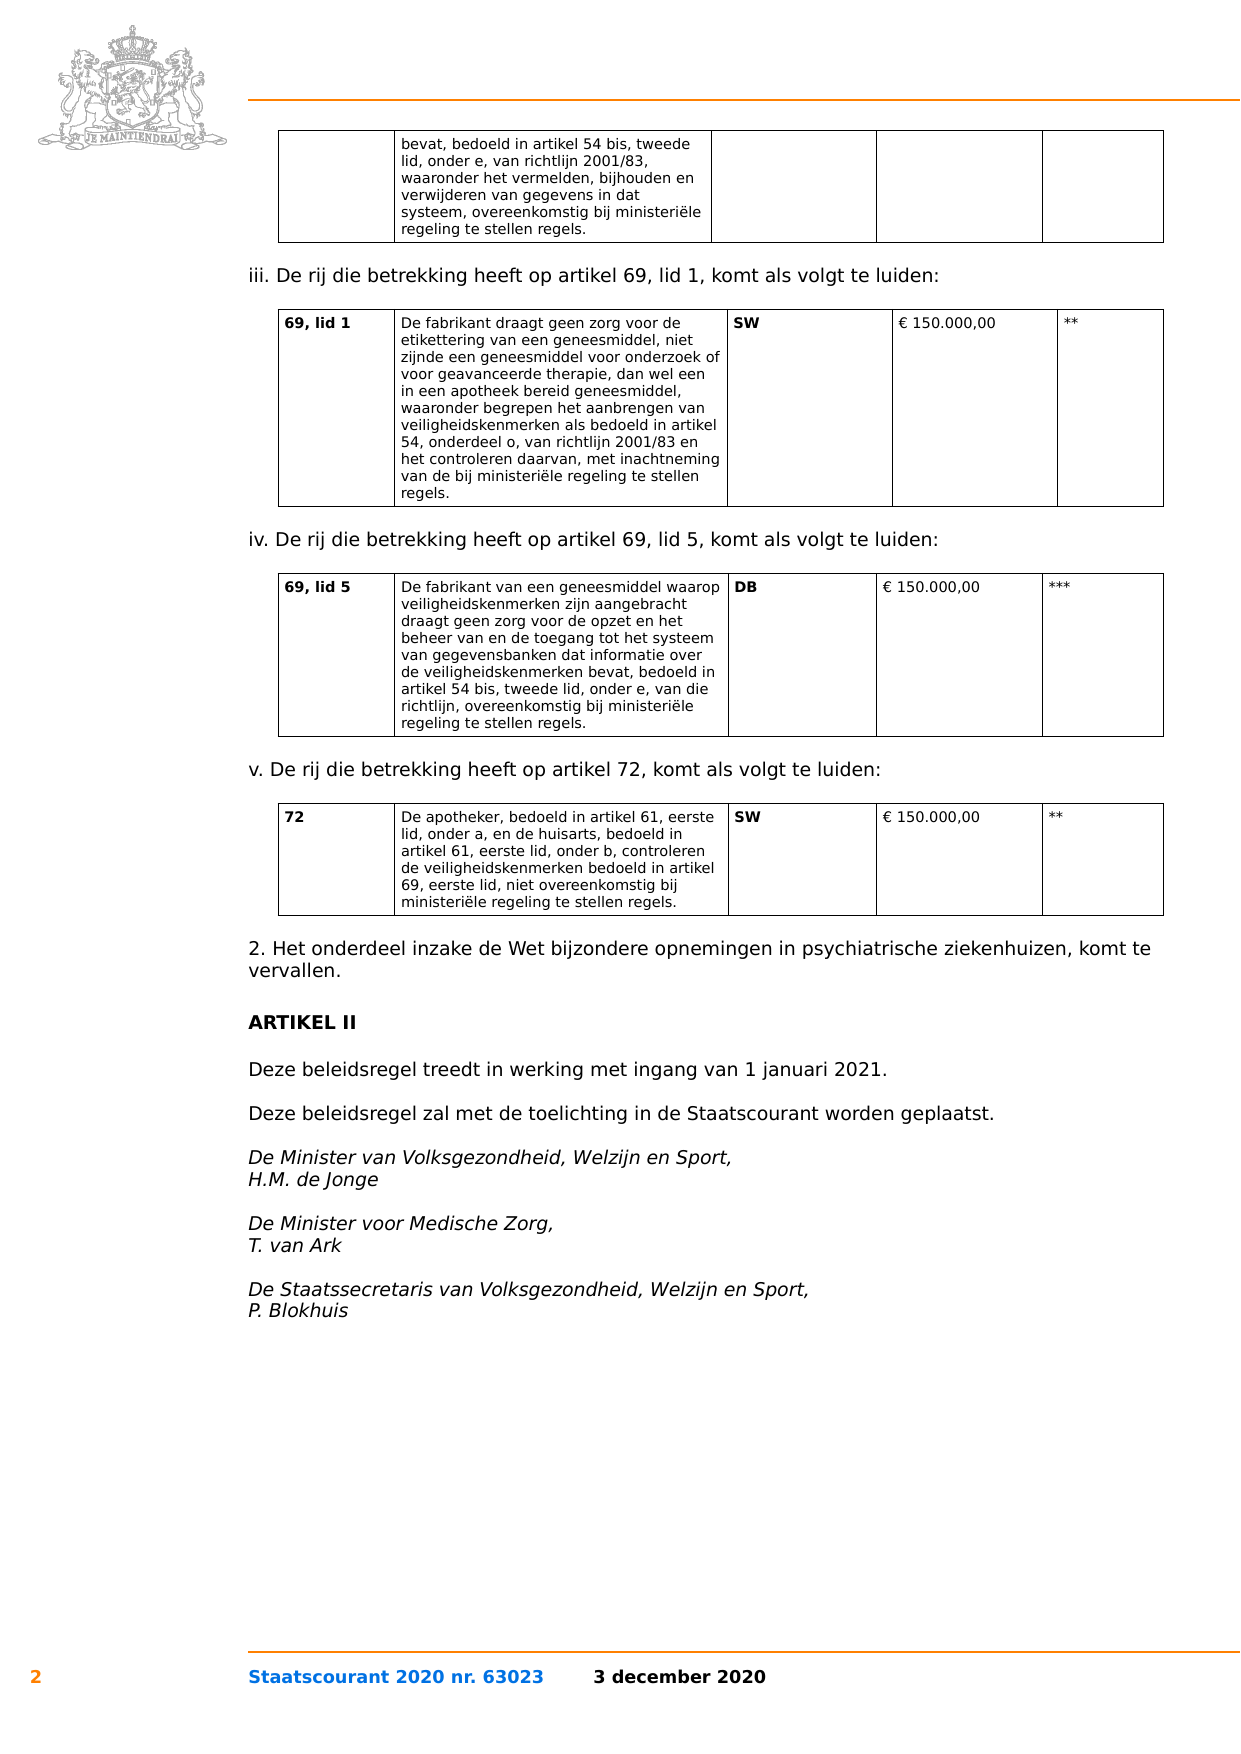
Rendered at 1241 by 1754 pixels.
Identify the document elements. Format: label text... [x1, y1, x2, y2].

table_header SW [729, 804, 876, 915]
table_header 69, lid 1 [279, 310, 394, 506]
table_header [712, 131, 876, 242]
table_header 69, lid 5 [279, 574, 394, 736]
table_header [877, 131, 1042, 242]
text v. De rij die betrekking heeft op artikel 72, komt als volgt te luiden: [248, 759, 1163, 781]
subtitle ARTIKEL II [248, 1012, 1163, 1034]
table_header € 150.000,00 [877, 574, 1042, 736]
text Deze beleidsregel zal met de toelichting in de Staatscourant worden geplaatst. [248, 1103, 1163, 1125]
table_header SW [728, 310, 892, 506]
text De Staatssecretaris van Volksgezondheid, Welzijn en Sport, P. Blokhuis [248, 1278, 1163, 1322]
table_header [1043, 131, 1163, 242]
table_header ** [1058, 310, 1163, 506]
picture [38, 25, 227, 150]
text Deze beleidsregel treedt in werking met ingang van 1 januari 2021. [248, 1059, 1163, 1081]
text 2. Het onderdeel inzake de Wet bijzondere opnemingen in psychiatrische ziekenhuizen, komt te vervallen. [248, 938, 1163, 982]
text iv. De rij die betrekking heeft op artikel 69, lid 5, komt als volgt te luiden: [248, 529, 1163, 551]
table_header DB [729, 574, 876, 736]
table_header ** [1043, 804, 1163, 915]
table_header De apotheker, bedoeld in artikel 61, eerste lid, onder a, en de huisarts, bedoeld in artikel 61, eerste lid, onder b, controleren de veiligheidskenmerken bedoeld in artikel 69, eerste lid, niet overeenkomstig bij ministeriële regeling te stellen regels. [395, 804, 728, 915]
table_header bevat, bedoeld in artikel 54 bis, tweede lid, onder e, van richtlijn 2001/83, waaronder het vermelden, bijhouden en verwijderen van gegevens in dat systeem, overeenkomstig bij ministeriële regeling te stellen regels. [395, 131, 711, 242]
text iii. De rij die betrekking heeft op artikel 69, lid 1, komt als volgt te luiden: [248, 265, 1163, 287]
table_header € 150.000,00 [893, 310, 1057, 506]
text De Minister voor Medische Zorg, T. van Ark [248, 1213, 1163, 1257]
table_header De fabrikant draagt geen zorg voor de etikettering van een geneesmiddel, niet zijnde een geneesmiddel voor onderzoek of voor geavanceerde therapie, dan wel een in een apotheek bereid geneesmiddel, waaronder begrepen het aanbrengen van veiligheidskenmerken als bedoeld in artikel 54, onderdeel o, van richtlijn 2001/83 en het controleren daarvan, met inachtneming van de bij ministeriële regeling te stellen regels. [395, 310, 727, 506]
table_header *** [1043, 574, 1163, 736]
text De Minister van Volksgezondheid, Welzijn en Sport, H.M. de Jonge [248, 1147, 1163, 1191]
table_header [279, 131, 394, 242]
table_header 72 [279, 804, 394, 915]
table_header De fabrikant van een geneesmiddel waarop veiligheidskenmerken zijn aangebracht draagt geen zorg voor de opzet en het beheer van en de toegang tot het systeem van gegevensbanken dat informatie over de veiligheidskenmerken bevat, bedoeld in artikel 54 bis, tweede lid, onder e, van die richtlijn, overeenkomstig bij ministeriële regeling te stellen regels. [395, 574, 728, 736]
table_header € 150.000,00 [877, 804, 1042, 915]
